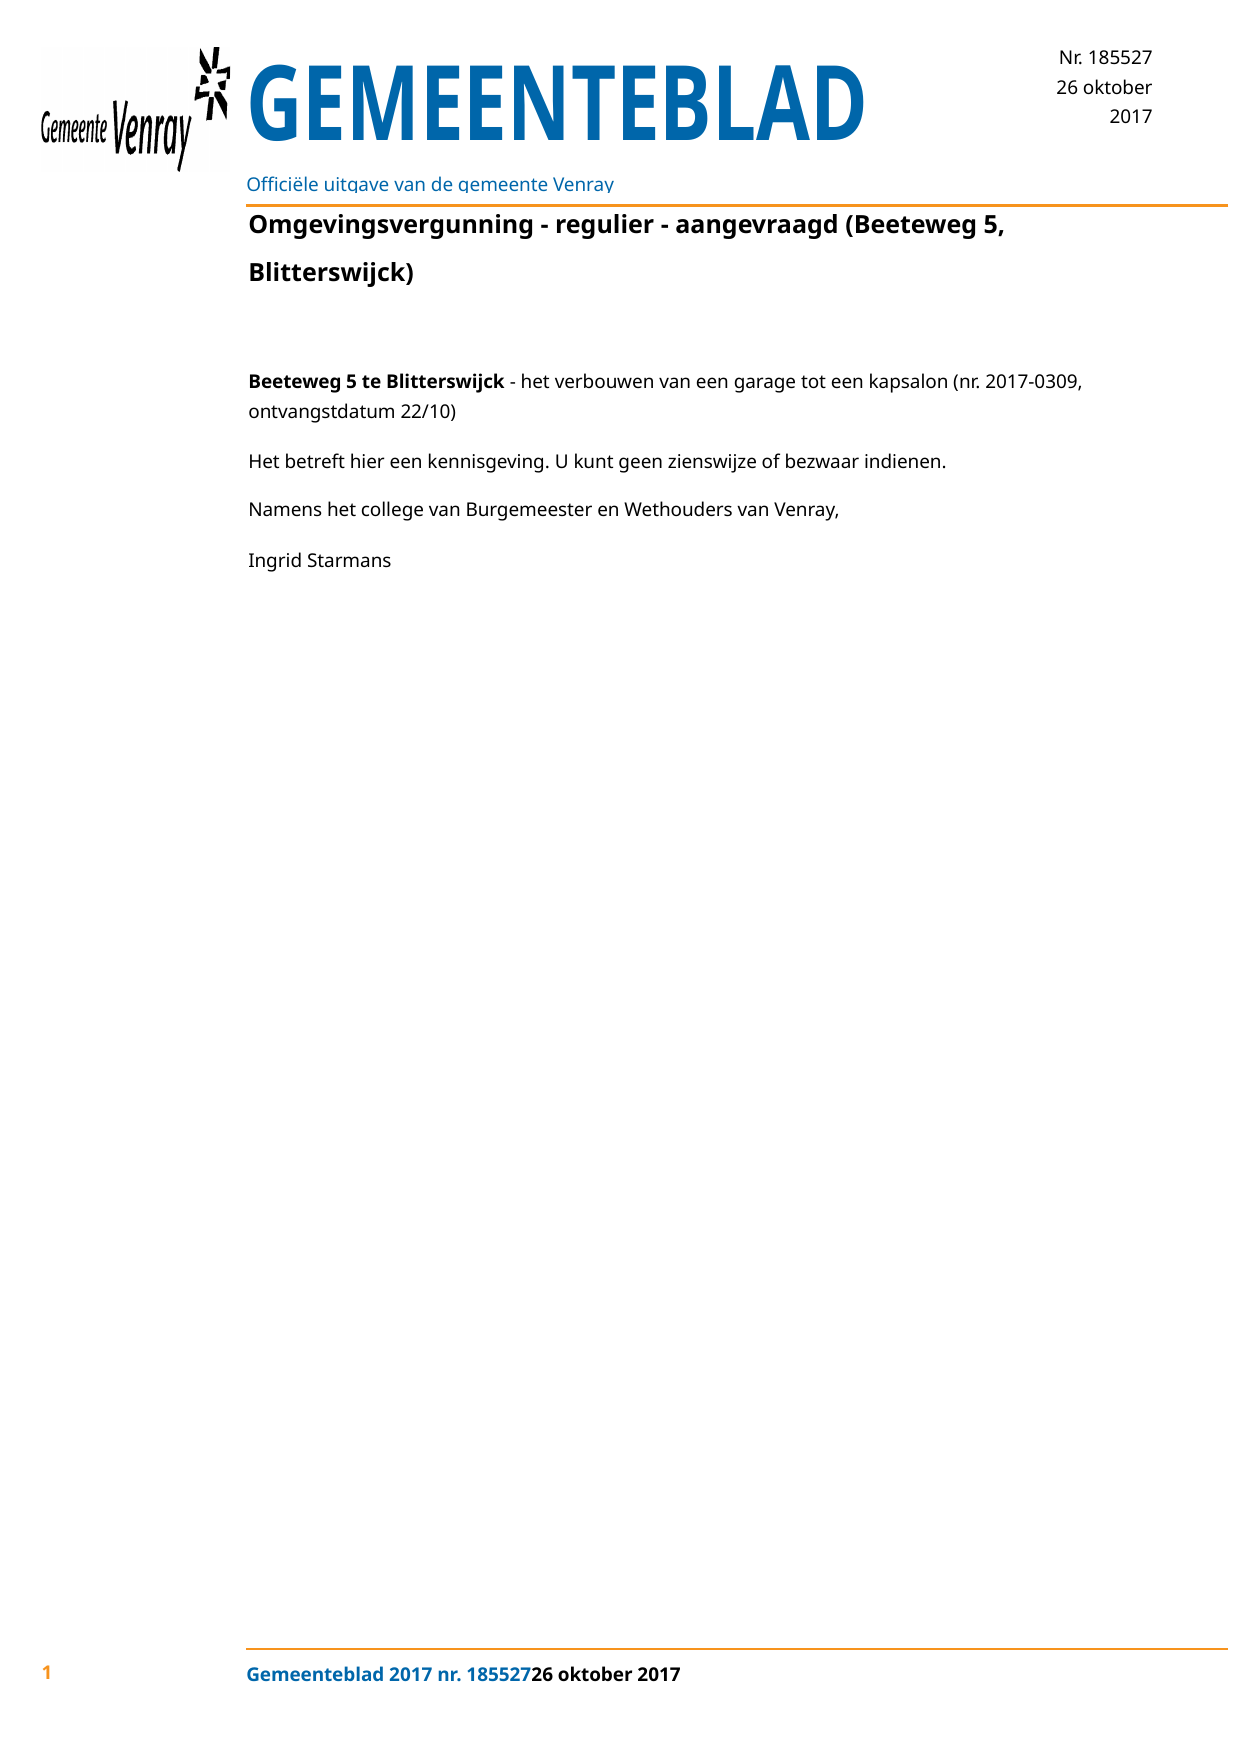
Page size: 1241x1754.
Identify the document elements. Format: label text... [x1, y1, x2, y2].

text Beeteweg 5 te Blitterswijck - het verbouwen van een garage tot een kapsalon (nr. 2017-0309, ontvangstdatum 22/10) [248, 368, 1152, 424]
text Het betreft hier een kennisgeving. U kunt geen zienswijze of bezwaar indienen. [248, 448, 1152, 474]
text Omgevingsvergunning - regulier - aangevraagd (Beeteweg 5, Blitterswijck) [248, 207, 1152, 288]
picture [41, 47, 231, 172]
text Ingrid Starmans [248, 548, 1152, 573]
text Namens het college van Burgemeester en Wethouders van Venray, [248, 496, 1152, 522]
